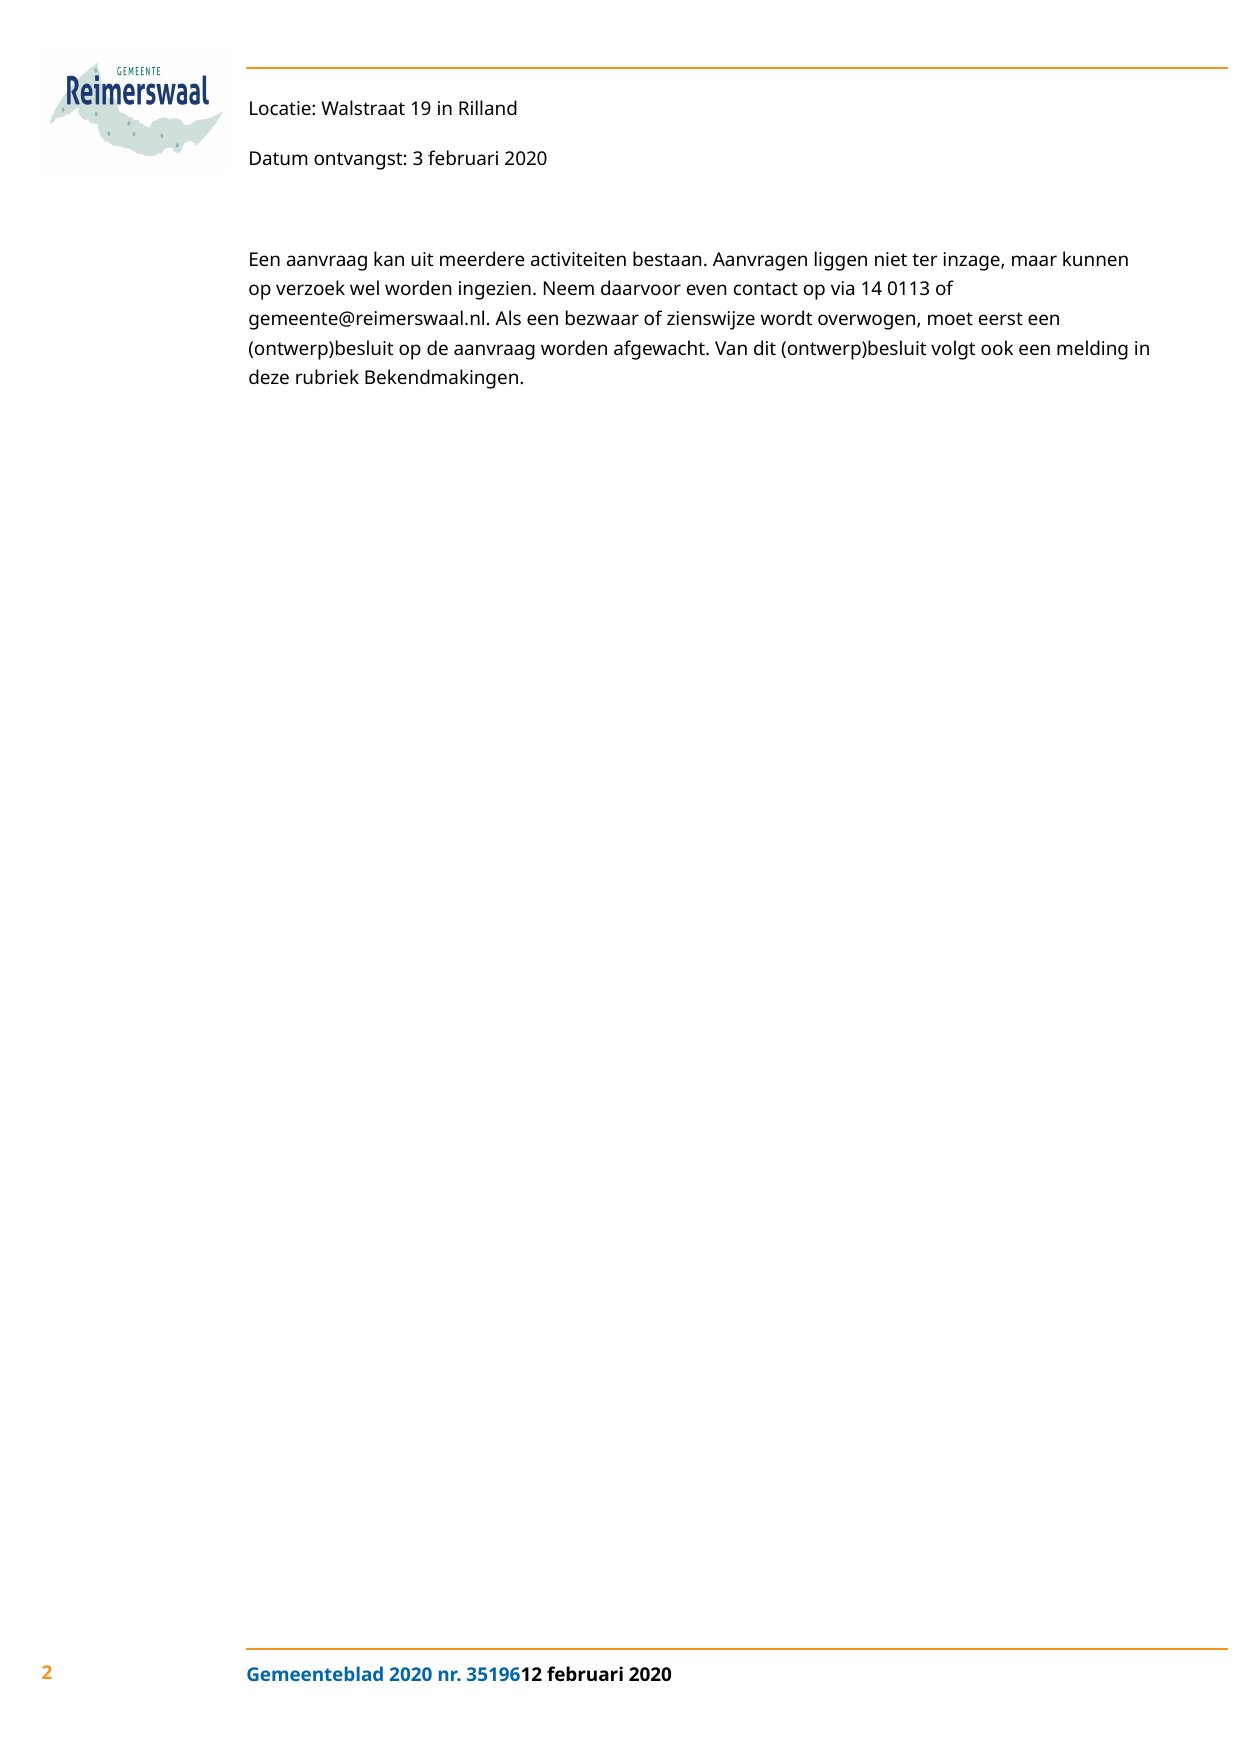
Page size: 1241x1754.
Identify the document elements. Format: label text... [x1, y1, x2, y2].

text Datum ontvangst: 3 februari 2020 [248, 145, 1152, 171]
picture [41, 47, 231, 172]
text Een aanvraag kan uit meerdere activiteiten bestaan. Aanvragen liggen niet ter inzage, maar kunnen op verzoek wel worden ingezien. Neem daarvoor even contact op via 14 0113 of gemeente@reimerswaal.nl. Als een bezwaar of zienswijze wordt overwogen, moet eerst een (ontwerp)besluit op de aanvraag worden afgewacht. Van dit (ontwerp)besluit volgt ook een melding in deze rubriek Bekendmakingen. [248, 246, 1152, 390]
text Locatie: Walstraat 19 in Rilland [248, 95, 1152, 121]
